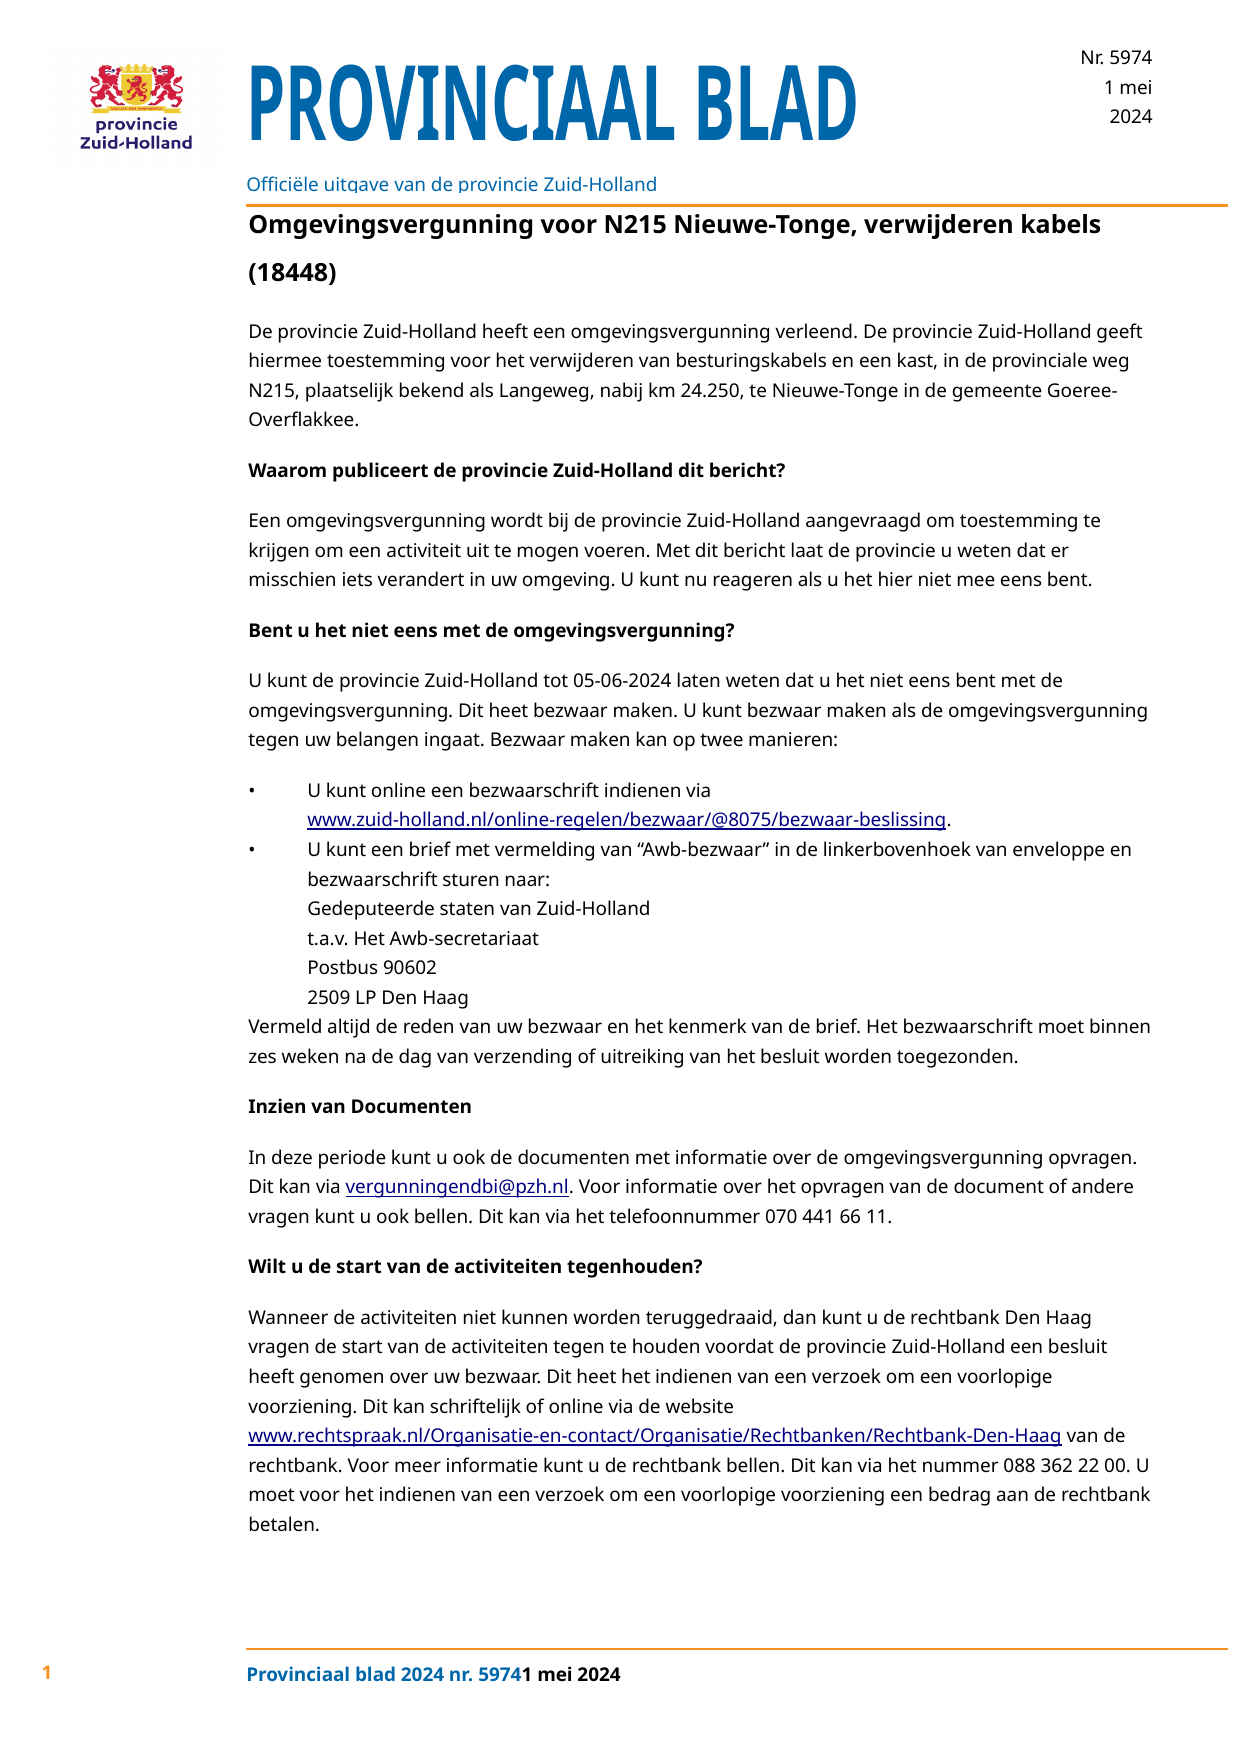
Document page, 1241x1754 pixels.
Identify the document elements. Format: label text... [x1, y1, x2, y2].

text Vermeld altijd de reden van uw bezwaar en het kenmerk van de brief. Het bezwaarschrift moet binnen zes weken na de dag van verzending of uitreiking van het besluit worden toegezonden. [248, 1014, 1152, 1069]
list 2509 LP Den Haag [248, 984, 1152, 1010]
text In deze periode kunt u ook de documenten met informatie over de omgevingsvergunning opvragen. Dit kan via vergunningendbi@pzh.nl. Voor informatie over het opvragen van de document of andere vragen kunt u ook bellen. Dit kan via het telefoonnummer 070 441 66 11. [248, 1144, 1152, 1229]
list U kunt online een bezwaarschrift indienen via www.zuid-holland.nl/online-regelen/bezwaar/@8075/bezwaar-beslissing. [248, 777, 1152, 832]
text Wanneer de activiteiten niet kunnen worden teruggedraaid, dan kunt u de rechtbank Den Haag vragen de start van de activiteiten tegen te houden voordat de provincie Zuid-Holland een besluit heeft genomen over uw bezwaar. Dit heet het indienen van een verzoek om een voorlopige voorziening. Dit kan schriftelijk of online via de website www.rechtspraak.nl/Organisatie-en-contact/Organisatie/Rechtbanken/Rechtbank-Den-Haag van de rechtbank. Voor meer informatie kunt u de rechtbank bellen. Dit kan via het nummer 088 362 22 00. U moet voor het indienen van een verzoek om een voorlopige voorziening een bedrag aan de rechtbank betalen. [248, 1304, 1152, 1537]
list Gedeputeerde staten van Zuid-Holland [248, 895, 1152, 921]
text Een omgevingsvergunning wordt bij de provincie Zuid-Holland aangevraagd om toestemming te krijgen om een activiteit uit te mogen voeren. Met dit bericht laat de provincie u weten dat er misschien iets verandert in uw omgeving. U kunt nu reageren als u het hier niet mee eens bent. [248, 507, 1152, 592]
text Bent u het niet eens met de omgevingsvergunning? [248, 617, 1152, 643]
text De provincie Zuid-Holland heeft een omgevingsvergunning verleend. De provincie Zuid-Holland geeft hiermee toestemming voor het verwijderen van besturingskabels en een kast, in de provinciale weg N215, plaatselijk bekend als Langeweg, nabij km 24.250, te Nieuwe-Tonge in de gemeente Goeree-Overflakkee. [248, 318, 1152, 432]
text Wilt u de start van de activiteiten tegenhouden? [248, 1254, 1152, 1279]
text U kunt de provincie Zuid-Holland tot 05-06-2024 laten weten dat u het niet eens bent met de omgevingsvergunning. Dit heet bezwaar maken. U kunt bezwaar maken als de omgevingsvergunning tegen uw belangen ingaat. Bezwaar maken kan op twee manieren: [248, 667, 1152, 752]
text Inzien van Documenten [248, 1094, 1152, 1119]
picture [41, 47, 231, 172]
list t.a.v. Het Awb-secretariaat [248, 925, 1152, 951]
text Waarom publiceert de provincie Zuid-Holland dit bericht? [248, 457, 1152, 483]
list U kunt een brief met vermelding van “Awb-bezwaar” in de linkerbovenhoek van enveloppe en bezwaarschrift sturen naar: [248, 836, 1152, 892]
text Omgevingsvergunning voor N215 Nieuwe-Tonge, verwijderen kabels (18448) [248, 207, 1152, 288]
list Postbus 90602 [248, 954, 1152, 980]
